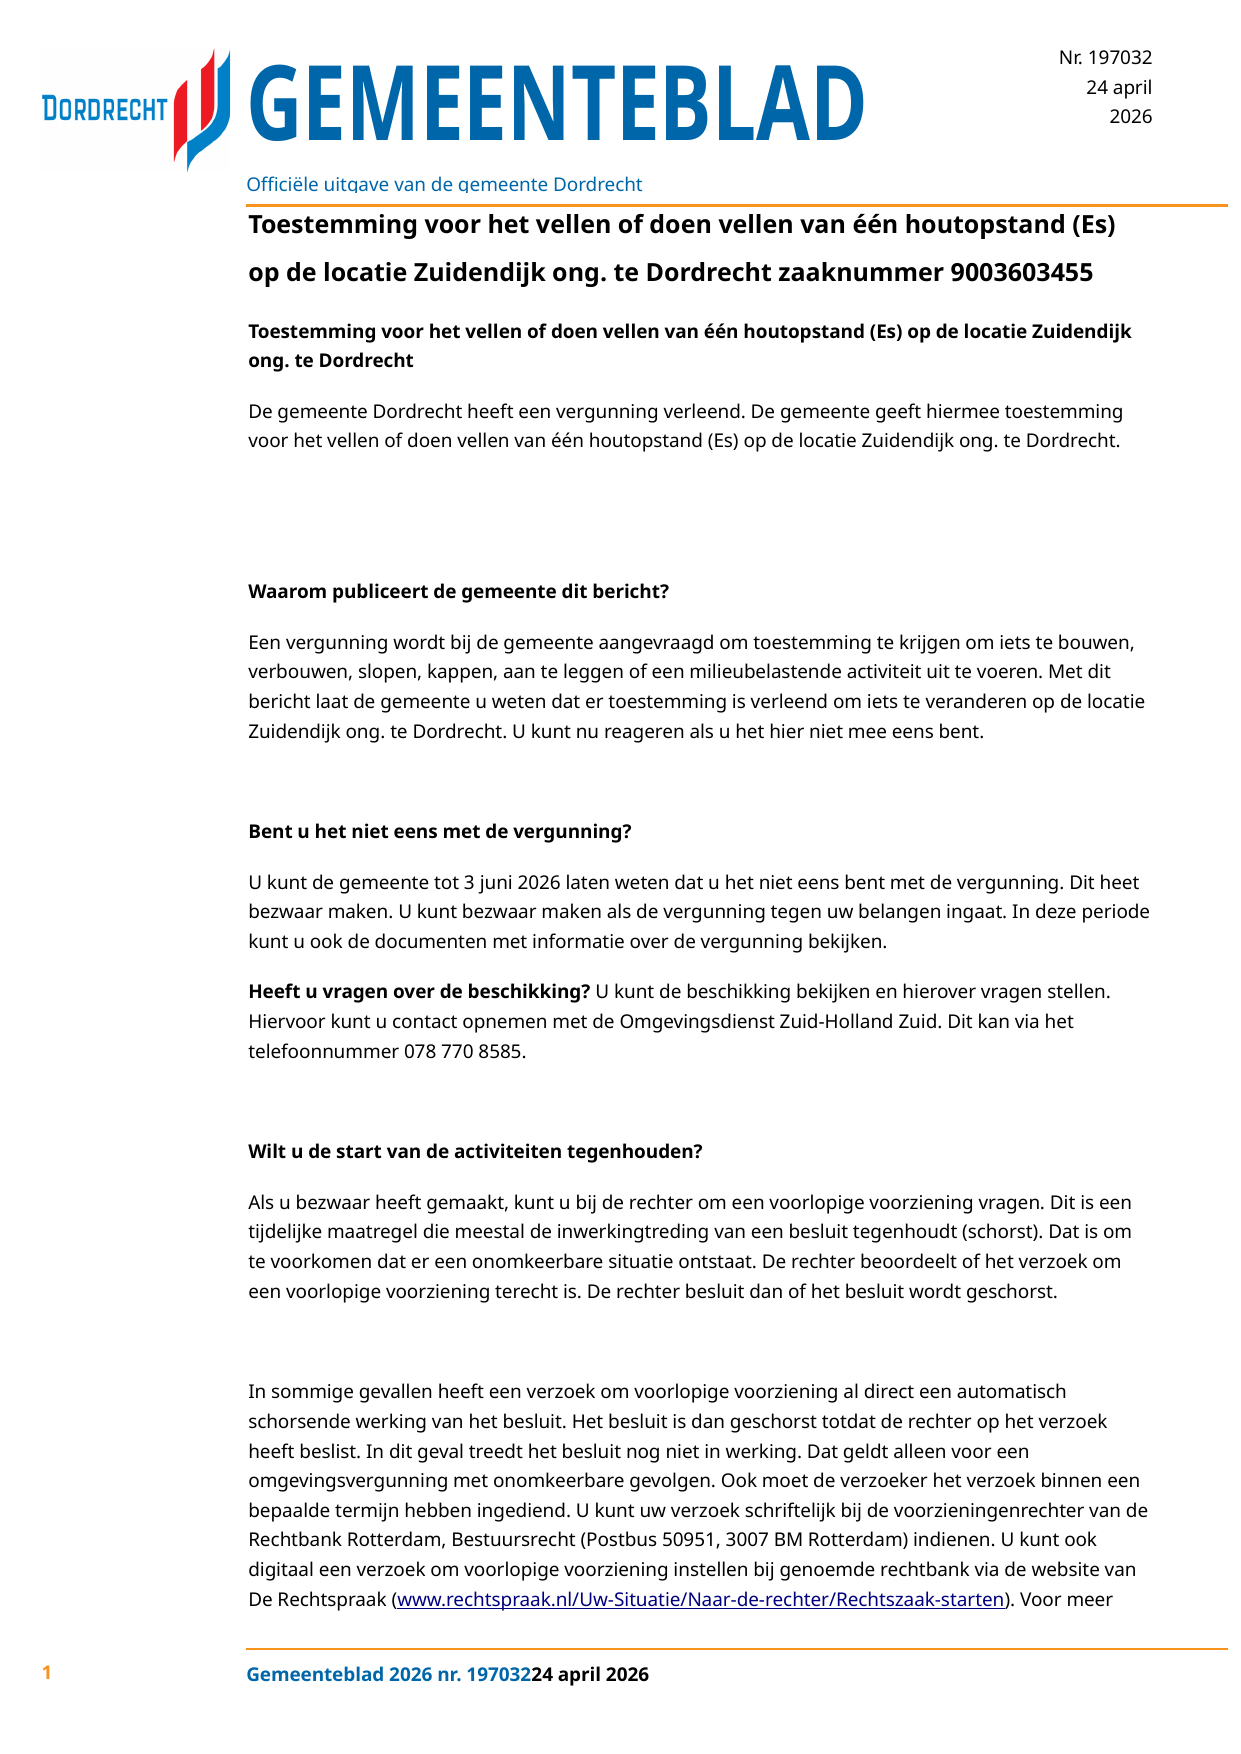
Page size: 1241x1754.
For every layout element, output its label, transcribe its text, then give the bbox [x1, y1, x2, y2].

text Toestemming voor het vellen of doen vellen van één houtopstand (Es) op de locatie Zuidendijk ong. te Dordrecht zaaknummer 9003603455 [248, 207, 1152, 288]
text Toestemming voor het vellen of doen vellen van één houtopstand (Es) op de locatie Zuidendijk ong. te Dordrecht [248, 318, 1152, 373]
text Als u bezwaar heeft gemaakt, kunt u bij de rechter om een voorlopige voorziening vragen. Dit is een tijdelijke maatregel die meestal de inwerkingtreding van een besluit tegenhoudt (schorst). Dat is om te voorkomen dat er een onomkeerbare situatie ontstaat. De rechter beoordeelt of het verzoek om een voorlopige voorziening terecht is. De rechter besluit dan of het besluit wordt geschorst. [248, 1189, 1152, 1304]
text De gemeente Dordrecht heeft een vergunning verleend. De gemeente geeft hiermee toestemming voor het vellen of doen vellen van één houtopstand (Es) op de locatie Zuidendijk ong. te Dordrecht. [248, 398, 1152, 453]
text Een vergunning wordt bij de gemeente aangevraagd om toestemming te krijgen om iets te bouwen, verbouwen, slopen, kappen, aan te leggen of een milieubelastende activiteit uit te voeren. Met dit bericht laat de gemeente u weten dat er toestemming is verleend om iets te veranderen op de locatie Zuidendijk ong. te Dordrecht. U kunt nu reageren als u het hier niet mee eens bent. [248, 629, 1152, 744]
text U kunt de gemeente tot 3 juni 2026 laten weten dat u het niet eens bent met de vergunning. Dit heet bezwaar maken. U kunt bezwaar maken als de vergunning tegen uw belangen ingaat. In deze periode kunt u ook de documenten met informatie over de vergunning bekijken. [248, 869, 1152, 954]
text Wilt u de start van de activiteiten tegenhouden? [248, 1139, 1152, 1164]
text Heeft u vragen over de beschikking? U kunt de beschikking bekijken en hierover vragen stellen. Hiervoor kunt u contact opnemen met de Omgevingsdienst Zuid-Holland Zuid. Dit kan via het telefoonnummer 078 770 8585. [248, 979, 1152, 1064]
picture [41, 47, 231, 172]
text Bent u het niet eens met de vergunning? [248, 819, 1152, 844]
text In sommige gevallen heeft een verzoek om voorlopige voorziening al direct een automatisch schorsende werking van het besluit. Het besluit is dan geschorst totdat de rechter op het verzoek heeft beslist. In dit geval treedt het besluit nog niet in werking. Dat geldt alleen voor een omgevingsvergunning met onomkeerbare gevolgen. Ook moet de verzoeker het verzoek binnen een bepaalde termijn hebben ingediend. U kunt uw verzoek schriftelijk bij de voorzieningenrechter van de Rechtbank Rotterdam, Bestuursrecht (Postbus 50951, 3007 BM Rotterdam) indienen. U kunt ook digitaal een verzoek om voorlopige voorziening instellen bij genoemde rechtbank via de website van De Rechtspraak (www.rechtspraak.nl/Uw-Situatie/Naar-de-rechter/Rechtszaak-starten). Voor meer [248, 1379, 1152, 1612]
text Waarom publiceert de gemeente dit bericht? [248, 579, 1152, 604]
